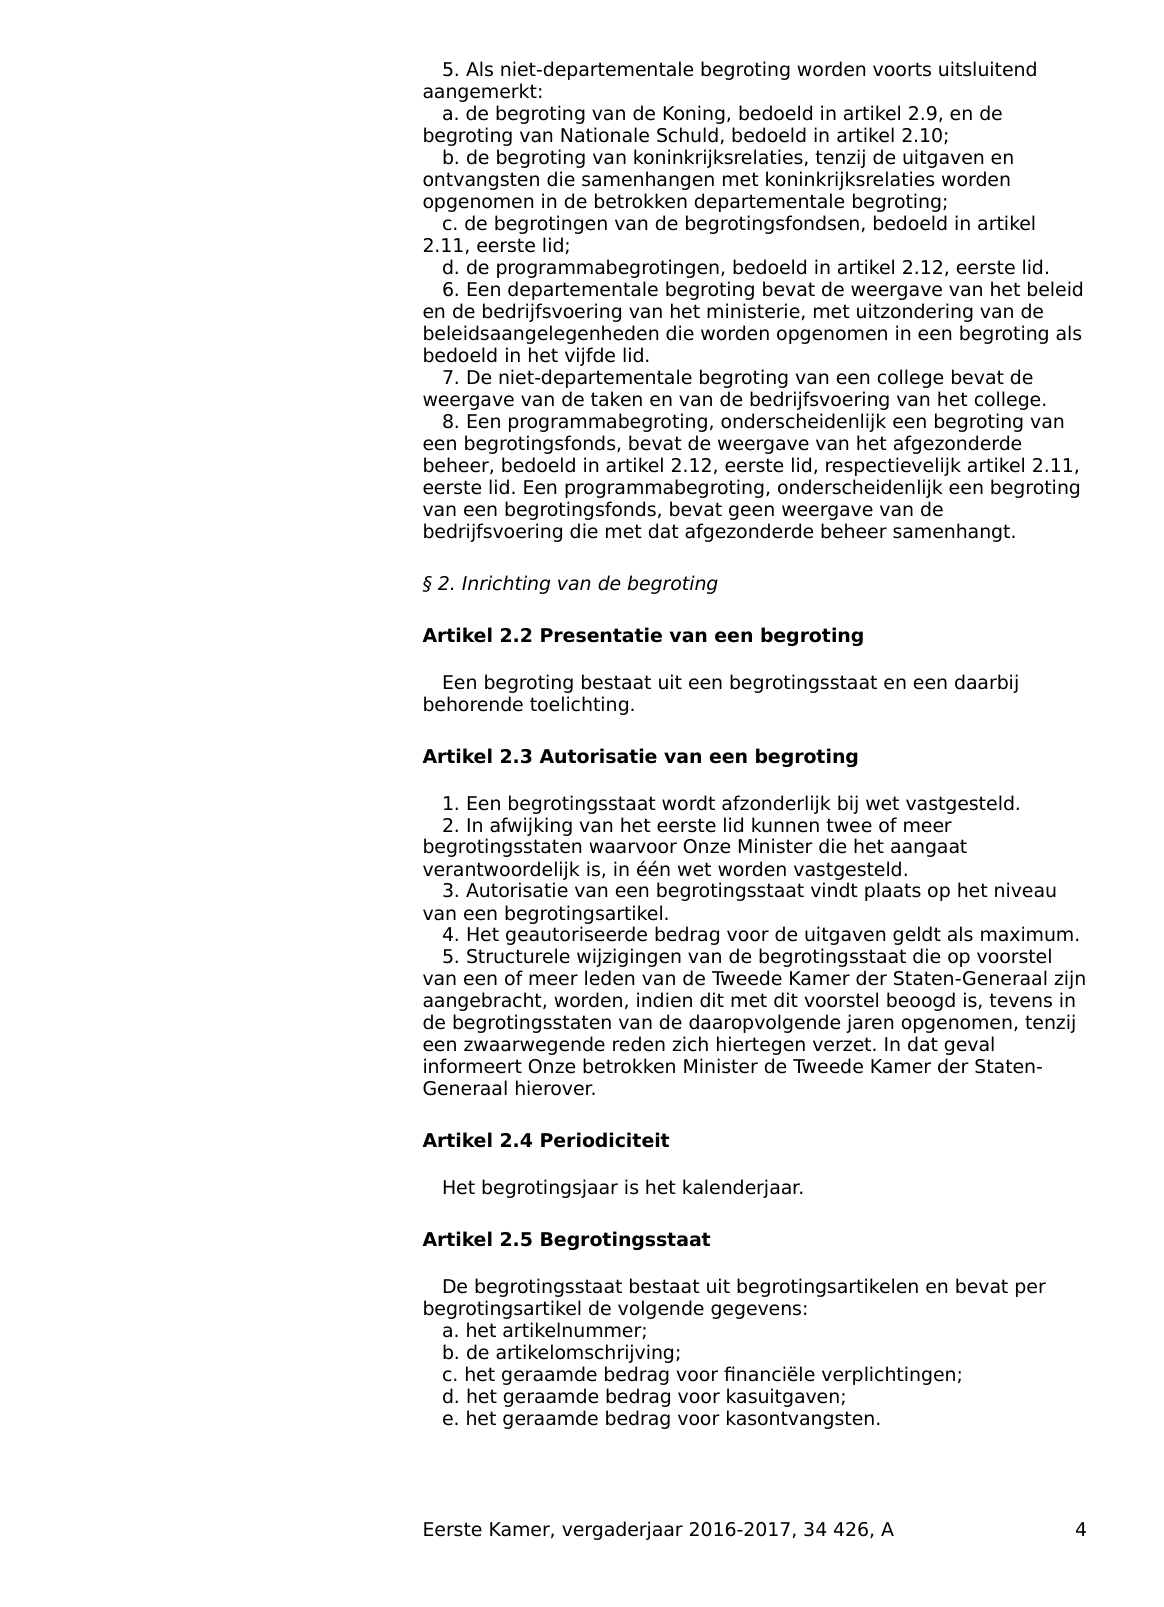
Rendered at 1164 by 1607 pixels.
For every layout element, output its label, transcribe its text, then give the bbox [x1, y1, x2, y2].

text 7. De niet-departementale begroting van een college bevat de weergave van de taken en van de bedrijfsvoering van het college. [422, 367, 1087, 411]
text 5. Structurele wijzigingen van de begrotingsstaat die op voorstel van een of meer leden van de Tweede Kamer der Staten-Generaal zijn aangebracht, worden, indien dit met dit voorstel beoogd is, tevens in de begrotingsstaten van de daaropvolgende jaren opgenomen, tenzij een zwaarwegende reden zich hiertegen verzet. In dat geval informeert Onze betrokken Minister de Tweede Kamer der Staten-Generaal hierover. [422, 946, 1087, 1100]
subtitle § 2. Inrichting van de begroting [422, 573, 1087, 594]
text b. de artikelomschrijving; [422, 1342, 1087, 1364]
subtitle Artikel 2.2 Presentatie van een begroting [422, 624, 1087, 647]
text d. de programmabegrotingen, bedoeld in artikel 2.12, eerste lid. [422, 257, 1087, 279]
text 3. Autorisatie van een begrotingsstaat vindt plaats op het niveau van een begrotingsartikel. [422, 880, 1087, 924]
text De begrotingsstaat bestaat uit begrotingsartikelen en bevat per begrotingsartikel de volgende gegevens: [422, 1276, 1087, 1320]
text 6. Een departementale begroting bevat de weergave van het beleid en de bedrijfsvoering van het ministerie, met uitzondering van de beleidsaangelegenheden die worden opgenomen in een begroting als bedoeld in het vijfde lid. [422, 279, 1087, 367]
subtitle Artikel 2.3 Autorisatie van een begroting [422, 746, 1087, 767]
text Een begroting bestaat uit een begrotingsstaat en een daarbij behorende toelichting. [422, 672, 1087, 716]
text 1. Een begrotingsstaat wordt afzonderlijk bij wet vastgesteld. [422, 792, 1087, 814]
text a. de begroting van de Koning, bedoeld in artikel 2.9, en de begroting van Nationale Schuld, bedoeld in artikel 2.10; [422, 103, 1087, 147]
text e. het geraamde bedrag voor kasontvangsten. [422, 1408, 1087, 1430]
text d. het geraamde bedrag voor kasuitgaven; [422, 1386, 1087, 1408]
text c. het geraamde bedrag voor financiële verplichtingen; [422, 1364, 1087, 1386]
text 8. Een programmabegroting, onderscheidenlijk een begroting van een begrotingsfonds, bevat de weergave van het afgezonderde beheer, bedoeld in artikel 2.12, eerste lid, respectievelijk artikel 2.11, eerste lid. Een programmabegroting, onderscheidenlijk een begroting van een begrotingsfonds, bevat geen weergave van de bedrijfsvoering die met dat afgezonderde beheer samenhangt. [422, 411, 1087, 543]
subtitle Artikel 2.4 Periodiciteit [422, 1130, 1087, 1152]
text b. de begroting van koninkrijksrelaties, tenzij de uitgaven en ontvangsten die samenhangen met koninkrijksrelaties worden opgenomen in de betrokken departementale begroting; [422, 147, 1087, 213]
text 2. In afwijking van het eerste lid kunnen twee of meer begrotingsstaten waarvoor Onze Minister die het aangaat verantwoordelijk is, in één wet worden vastgesteld. [422, 814, 1087, 880]
text c. de begrotingen van de begrotingsfondsen, bedoeld in artikel 2.11, eerste lid; [422, 213, 1087, 257]
text Het begrotingsjaar is het kalenderjaar. [422, 1177, 1087, 1199]
text 5. Als niet-departementale begroting worden voorts uitsluitend aangemerkt: [422, 59, 1087, 103]
subtitle Artikel 2.5 Begrotingsstaat [422, 1229, 1087, 1251]
text 4. Het geautoriseerde bedrag voor de uitgaven geldt als maximum. [422, 924, 1087, 946]
text a. het artikelnummer; [422, 1320, 1087, 1342]
